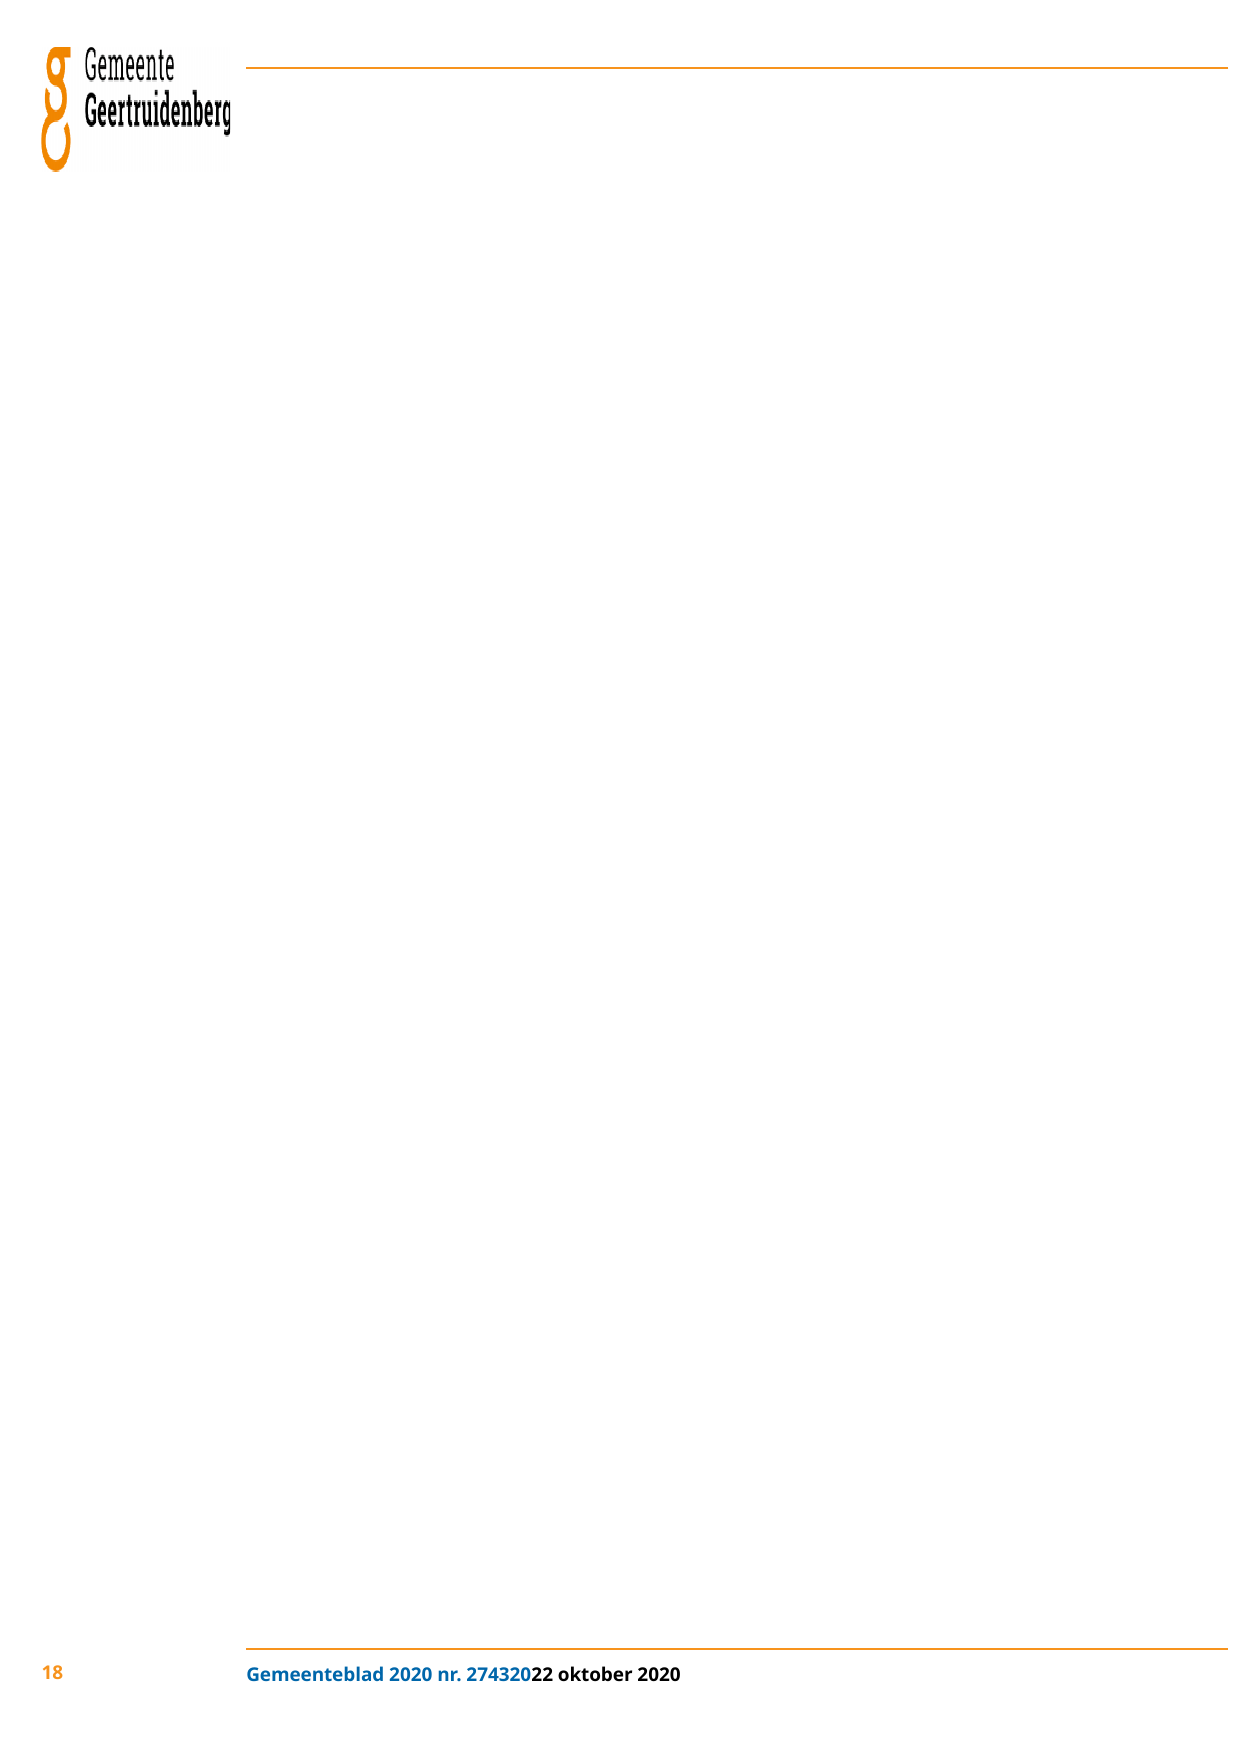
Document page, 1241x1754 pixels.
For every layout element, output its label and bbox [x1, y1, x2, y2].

picture [41, 47, 231, 172]
